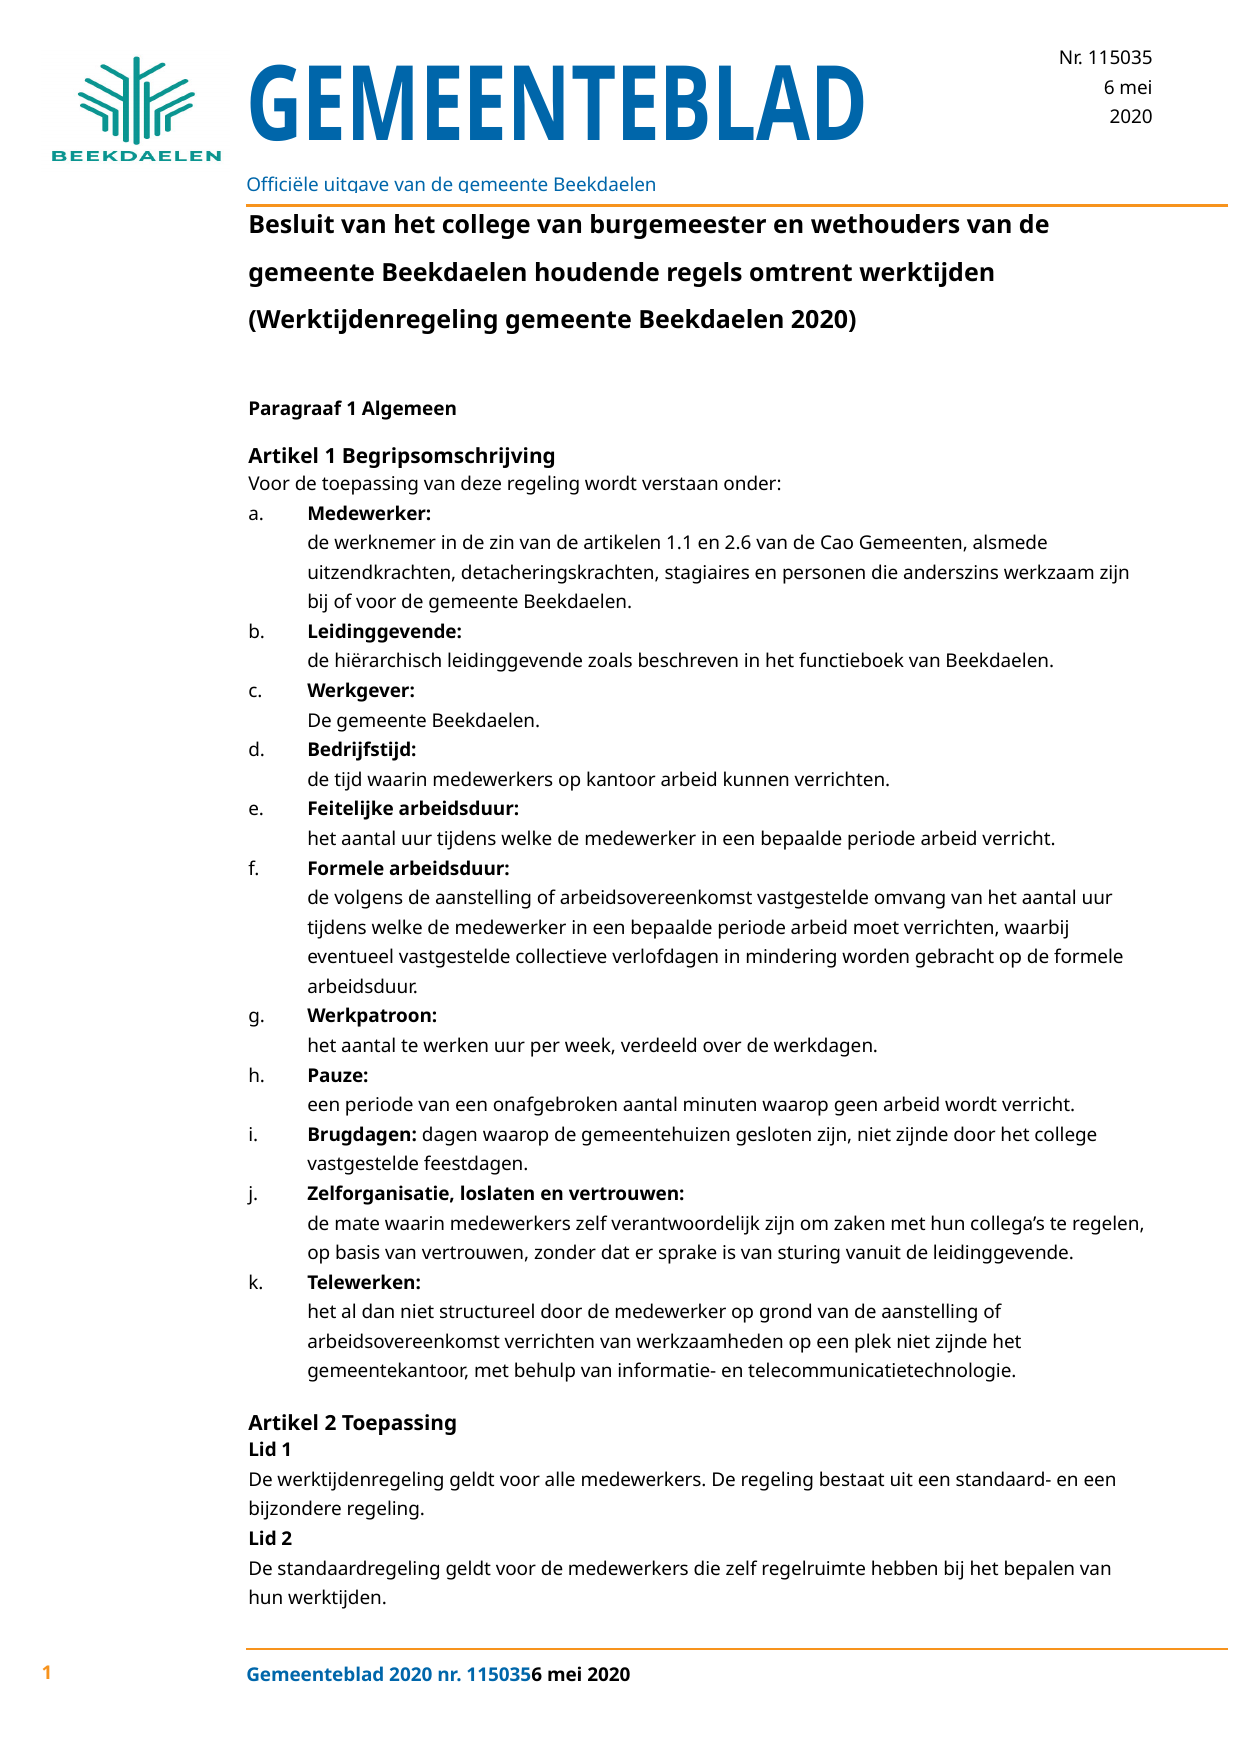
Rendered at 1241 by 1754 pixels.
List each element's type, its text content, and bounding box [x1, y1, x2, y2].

list het al dan niet structureel door de medewerker op grond van de aanstelling of arbeidsovereenkomst verrichten van werkzaamheden op een plek niet zijnde het gemeentekantoor, met behulp van informatie- en telecommunicatietechnologie. [248, 1298, 1152, 1383]
list een periode van een onafgebroken aantal minuten waarop geen arbeid wordt verricht. [248, 1091, 1152, 1117]
list Pauze: [248, 1062, 1152, 1087]
list de werknemer in de zin van de artikelen 1.1 en 2.6 van de Cao Gemeenten, alsmede uitzendkrachten, detacheringskrachten, stagiaires en personen die anderszins werkzaam zijn bij of voor de gemeente Beekdaelen. [248, 529, 1152, 614]
text Lid 2 [248, 1525, 1152, 1551]
text De werktijdenregeling geldt voor alle medewerkers. De regeling bestaat uit een standaard- en een bijzondere regeling. [248, 1466, 1152, 1521]
list Telewerken: [248, 1269, 1152, 1294]
text Besluit van het college van burgemeester en wethouders van de gemeente Beekdaelen houdende regels omtrent werktijden (Werktijdenregeling gemeente Beekdaelen 2020) [248, 207, 1152, 336]
list de mate waarin medewerkers zelf verantwoordelijk zijn om zaken met hun collega’s te regelen, op basis van vertrouwen, zonder dat er sprake is van sturing vanuit de leidinggevende. [248, 1210, 1152, 1265]
text Artikel 2 Toepassing [248, 1408, 1152, 1436]
list Medewerker: [248, 500, 1152, 525]
list Brugdagen: dagen waarop de gemeentehuizen gesloten zijn, niet zijnde door het college vastgestelde feestdagen. [248, 1121, 1152, 1176]
text Voor de toepassing van deze regeling wordt verstaan onder: [248, 470, 1152, 496]
list Leidinggevende: [248, 618, 1152, 644]
list Feitelijke arbeidsduur: [248, 796, 1152, 821]
text De standaardregeling geldt voor de medewerkers die zelf regelruimte hebben bij het bepalen van hun werktijden. [248, 1555, 1152, 1610]
list Werkgever: [248, 677, 1152, 703]
list Formele arbeidsduur: [248, 855, 1152, 880]
list de tijd waarin medewerkers op kantoor arbeid kunnen verrichten. [248, 766, 1152, 792]
list Zelforganisatie, loslaten en vertrouwen: [248, 1180, 1152, 1206]
list De gemeente Beekdaelen. [248, 707, 1152, 732]
list de volgens de aanstelling of arbeidsovereenkomst vastgestelde omvang van het aantal uur tijdens welke de medewerker in een bepaalde periode arbeid moet verrichten, waarbij eventueel vastgestelde collectieve verlofdagen in mindering worden gebracht op de formele arbeidsduur. [248, 884, 1152, 999]
list Werkpatroon: [248, 1003, 1152, 1028]
text Paragraaf 1 Algemeen [248, 395, 1152, 421]
list Bedrijfstijd: [248, 736, 1152, 762]
text Lid 1 [248, 1436, 1152, 1462]
list het aantal uur tijdens welke de medewerker in een bepaalde periode arbeid verricht. [248, 825, 1152, 851]
list de hiërarchisch leidinggevende zoals beschreven in het functieboek van Beekdaelen. [248, 648, 1152, 673]
text Artikel 1 Begripsomschrijving [248, 442, 1152, 470]
list het aantal te werken uur per week, verdeeld over de werkdagen. [248, 1032, 1152, 1058]
picture [41, 47, 231, 172]
